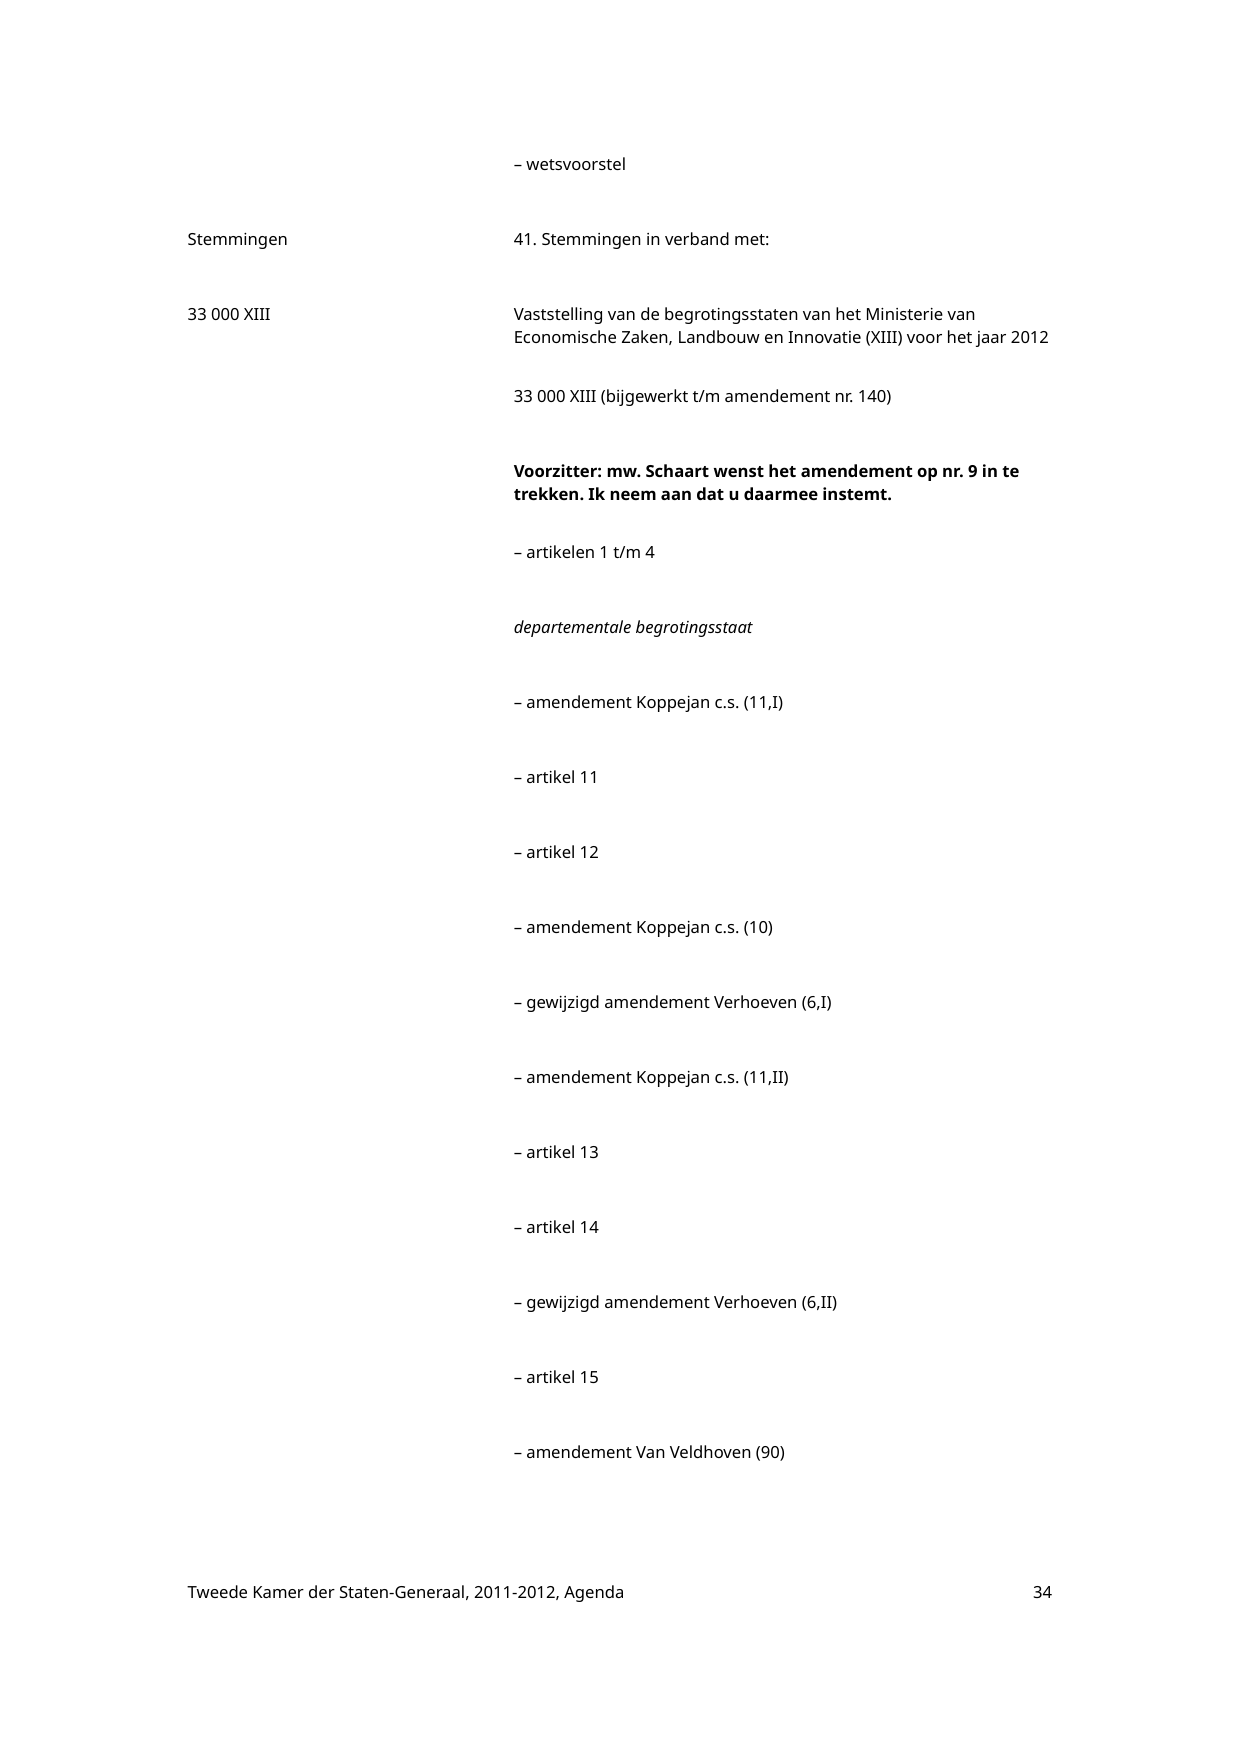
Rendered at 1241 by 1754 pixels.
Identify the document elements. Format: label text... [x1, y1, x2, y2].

table_cell [490, 1288, 510, 1363]
table_cell – amendement Van Veldhoven (90) [510, 1438, 1053, 1513]
table_cell [490, 913, 510, 988]
table_cell – gewijzigd amendement Verhoeven (6,I) [510, 988, 1053, 1063]
table_cell [490, 688, 510, 763]
table_cell – wetsvoorstel [510, 150, 1053, 225]
table_cell – artikel 11 [510, 763, 1053, 838]
table_cell [188, 763, 490, 838]
table_cell [188, 1063, 490, 1138]
table_cell [490, 1063, 510, 1138]
table_cell [490, 1138, 510, 1213]
table_cell [188, 150, 490, 225]
table_cell [490, 1438, 510, 1513]
table_cell [490, 988, 510, 1063]
table_cell [188, 538, 490, 613]
table_cell [188, 613, 490, 688]
table_cell [490, 1213, 510, 1288]
table_cell [490, 538, 510, 613]
table_cell – amendement Koppejan c.s. (10) [510, 913, 1053, 988]
table_cell 33 000 XIII (bijgewerkt t/m amendement nr. 140) [510, 381, 1053, 456]
table_cell [490, 763, 510, 838]
table_cell – gewijzigd amendement Verhoeven (6,II) [510, 1288, 1053, 1363]
table_cell 41. Stemmingen in verband met: [510, 225, 1053, 300]
table_cell [490, 225, 510, 300]
table_cell [490, 838, 510, 913]
table_cell [490, 456, 510, 538]
table_cell [188, 1363, 490, 1438]
table_cell [188, 1138, 490, 1213]
table_cell – artikel 13 [510, 1138, 1053, 1213]
table_cell [188, 1213, 490, 1288]
table_cell – amendement Koppejan c.s. (11,II) [510, 1063, 1053, 1138]
table_cell [188, 913, 490, 988]
table_cell – amendement Koppejan c.s. (11,I) [510, 688, 1053, 763]
table_cell [188, 688, 490, 763]
table_cell [490, 150, 510, 225]
table_cell [188, 381, 490, 456]
table_cell [490, 1363, 510, 1438]
table_cell [188, 456, 490, 538]
table_cell [188, 1438, 490, 1513]
table_cell [188, 988, 490, 1063]
table_cell Voorzitter: mw. Schaart wenst het amendement op nr. 9 in te trekken. Ik neem aan dat u daarmee instemt. [510, 456, 1053, 538]
table_cell [188, 838, 490, 913]
table_cell Vaststelling van de begrotingsstaten van het Ministerie van Economische Zaken, Landbouw en Innovatie (XIII) voor het jaar 2012 [510, 300, 1053, 381]
table_cell – artikelen 1 t/m 4 [510, 538, 1053, 613]
table_cell departementale begrotingsstaat [510, 613, 1053, 688]
table_cell – artikel 15 [510, 1363, 1053, 1438]
table_cell [188, 1288, 490, 1363]
table_cell [490, 613, 510, 688]
table_cell – artikel 12 [510, 838, 1053, 913]
table_cell [490, 300, 510, 381]
table_cell 33 000 XIII [188, 300, 490, 381]
table_cell [490, 381, 510, 456]
table_cell – artikel 14 [510, 1213, 1053, 1288]
table_cell Stemmingen [188, 225, 490, 300]
